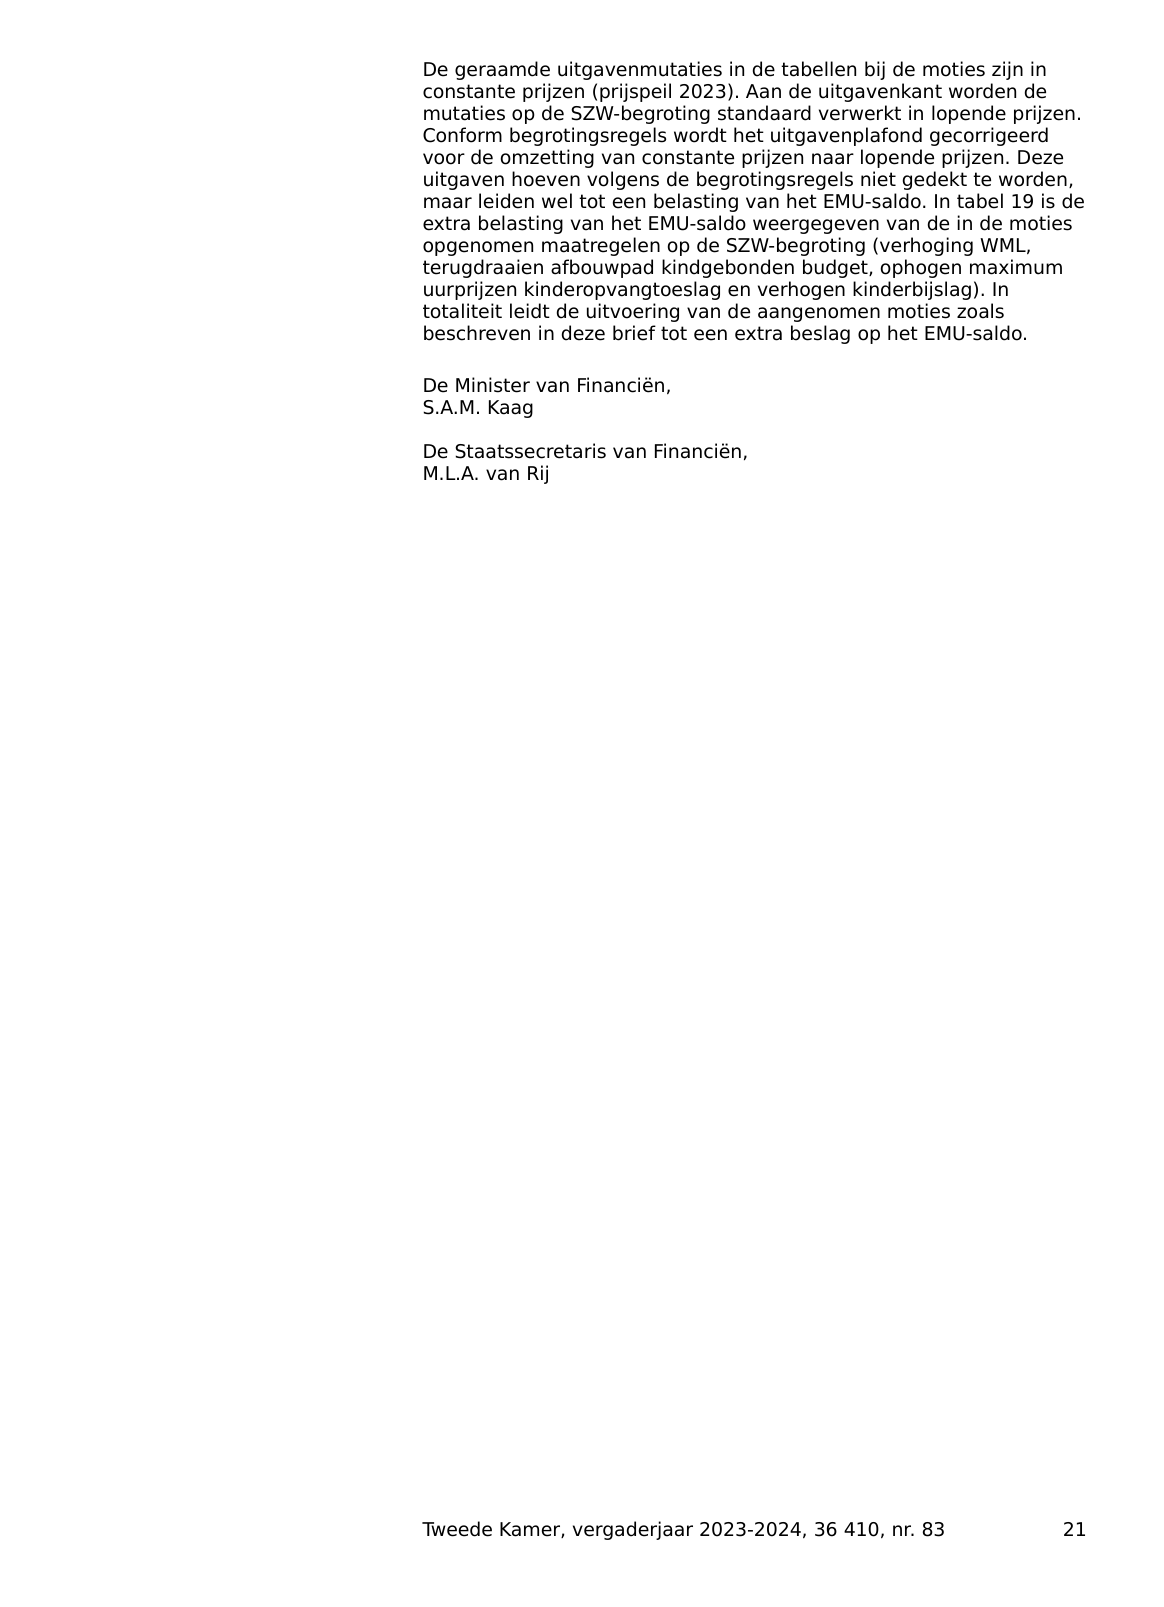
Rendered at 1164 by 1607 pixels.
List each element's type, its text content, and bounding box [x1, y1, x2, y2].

text De geraamde uitgavenmutaties in de tabellen bij de moties zijn in constante prijzen (prijspeil 2023). Aan de uitgavenkant worden de mutaties op de SZW-begroting standaard verwerkt in lopende prijzen. Conform begrotingsregels wordt het uitgavenplafond gecorrigeerd voor de omzetting van constante prijzen naar lopende prijzen. Deze uitgaven hoeven volgens de begrotingsregels niet gedekt te worden, maar leiden wel tot een belasting van het EMU-saldo. In tabel 19 is de extra belasting van het EMU-saldo weergegeven van de in de moties opgenomen maatregelen op de SZW-begroting (verhoging WML, terugdraaien afbouwpad kindgebonden budget, ophogen maximum uurprijzen kinderopvangtoeslag en verhogen kinderbijslag). In totaliteit leidt de uitvoering van de aangenomen moties zoals beschreven in deze brief tot een extra beslag op het EMU-saldo. [422, 59, 1087, 345]
text De Staatssecretaris van Financiën, M.L.A. van Rij [422, 441, 1087, 485]
text De Minister van Financiën, S.A.M. Kaag [422, 375, 1087, 419]
